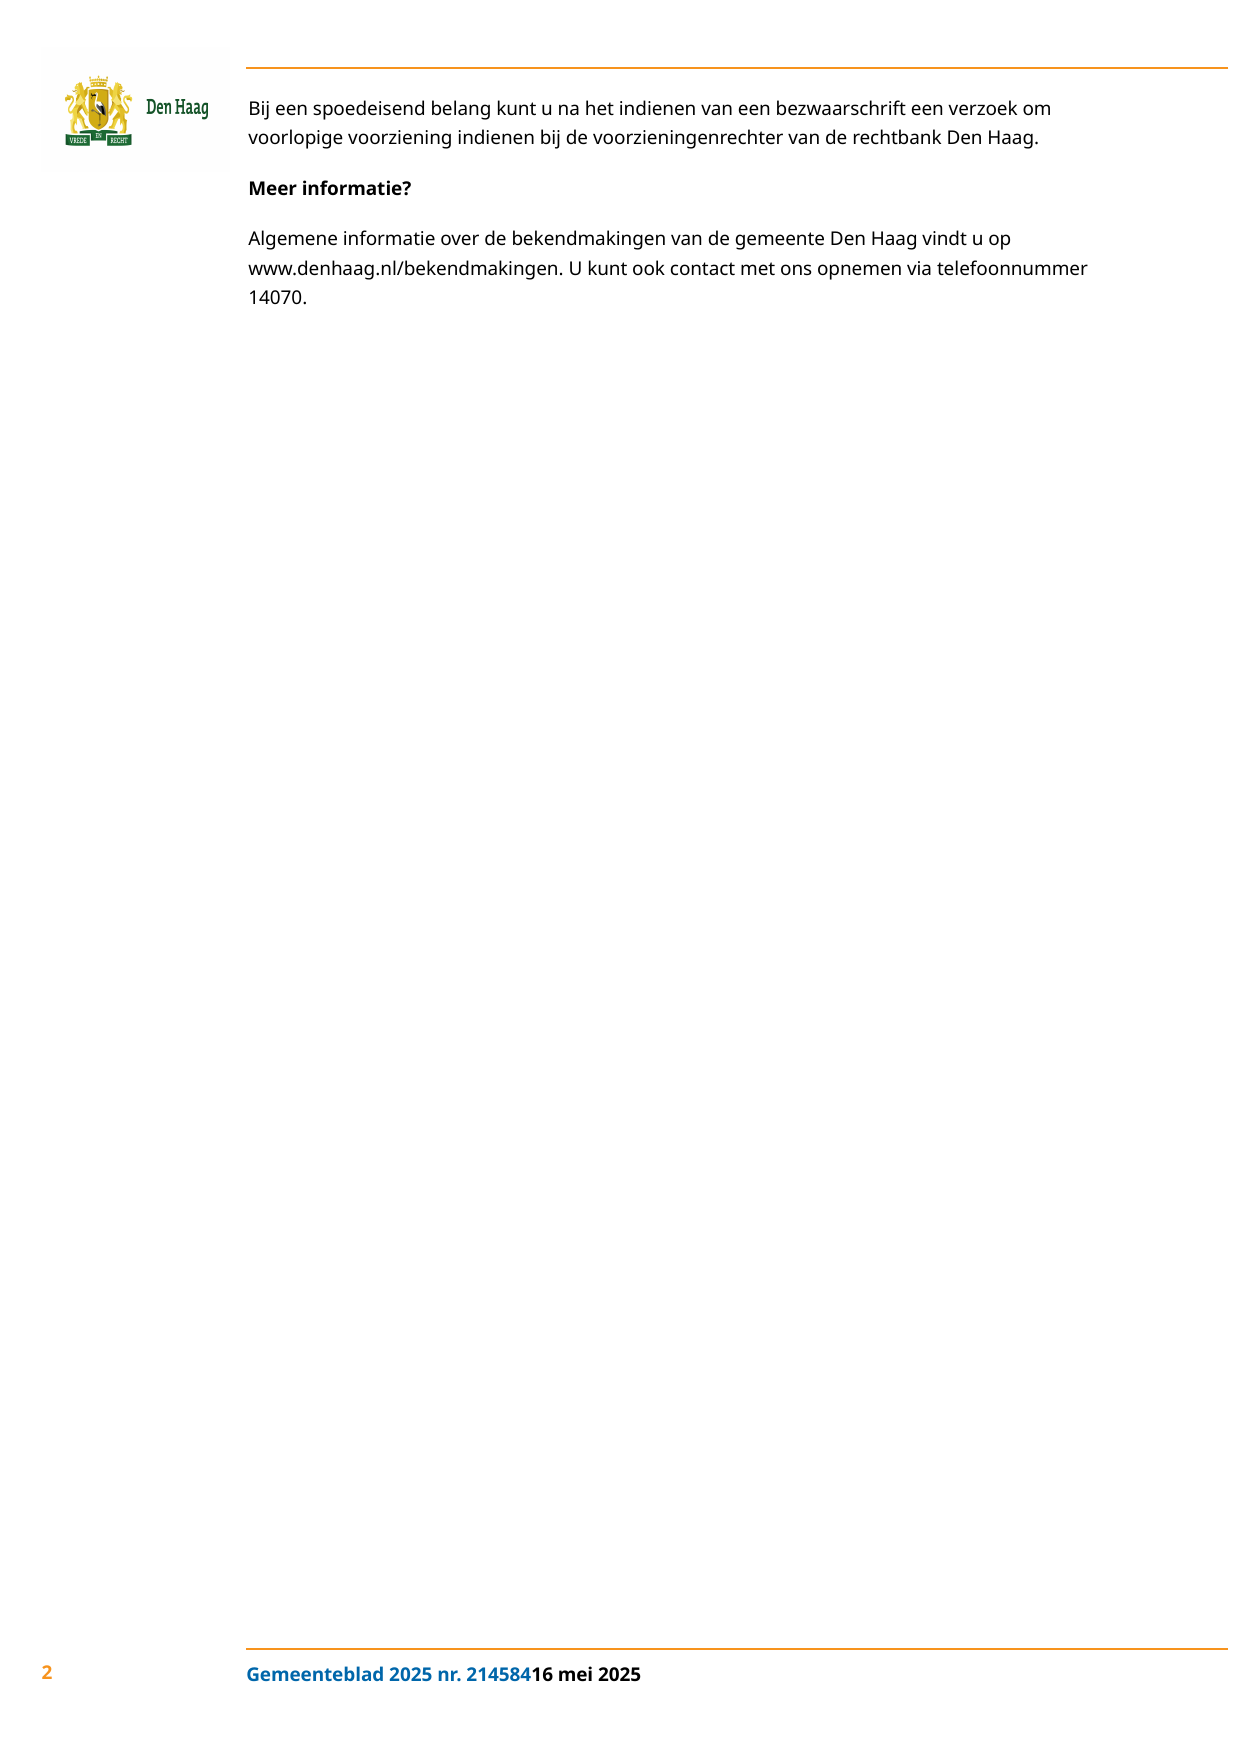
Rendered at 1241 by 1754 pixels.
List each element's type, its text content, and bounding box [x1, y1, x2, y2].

text Algemene informatie over de bekendmakingen van de gemeente Den Haag vindt u op www.denhaag.nl/bekendmakingen. U kunt ook contact met ons opnemen via telefoonnummer 14070. [248, 225, 1152, 310]
text Bij een spoedeisend belang kunt u na het indienen van een bezwaarschrift een verzoek om voorlopige voorziening indienen bij de voorzieningenrechter van de rechtbank Den Haag. [248, 95, 1152, 150]
picture [41, 47, 231, 172]
text Meer informatie? [248, 175, 1152, 201]
